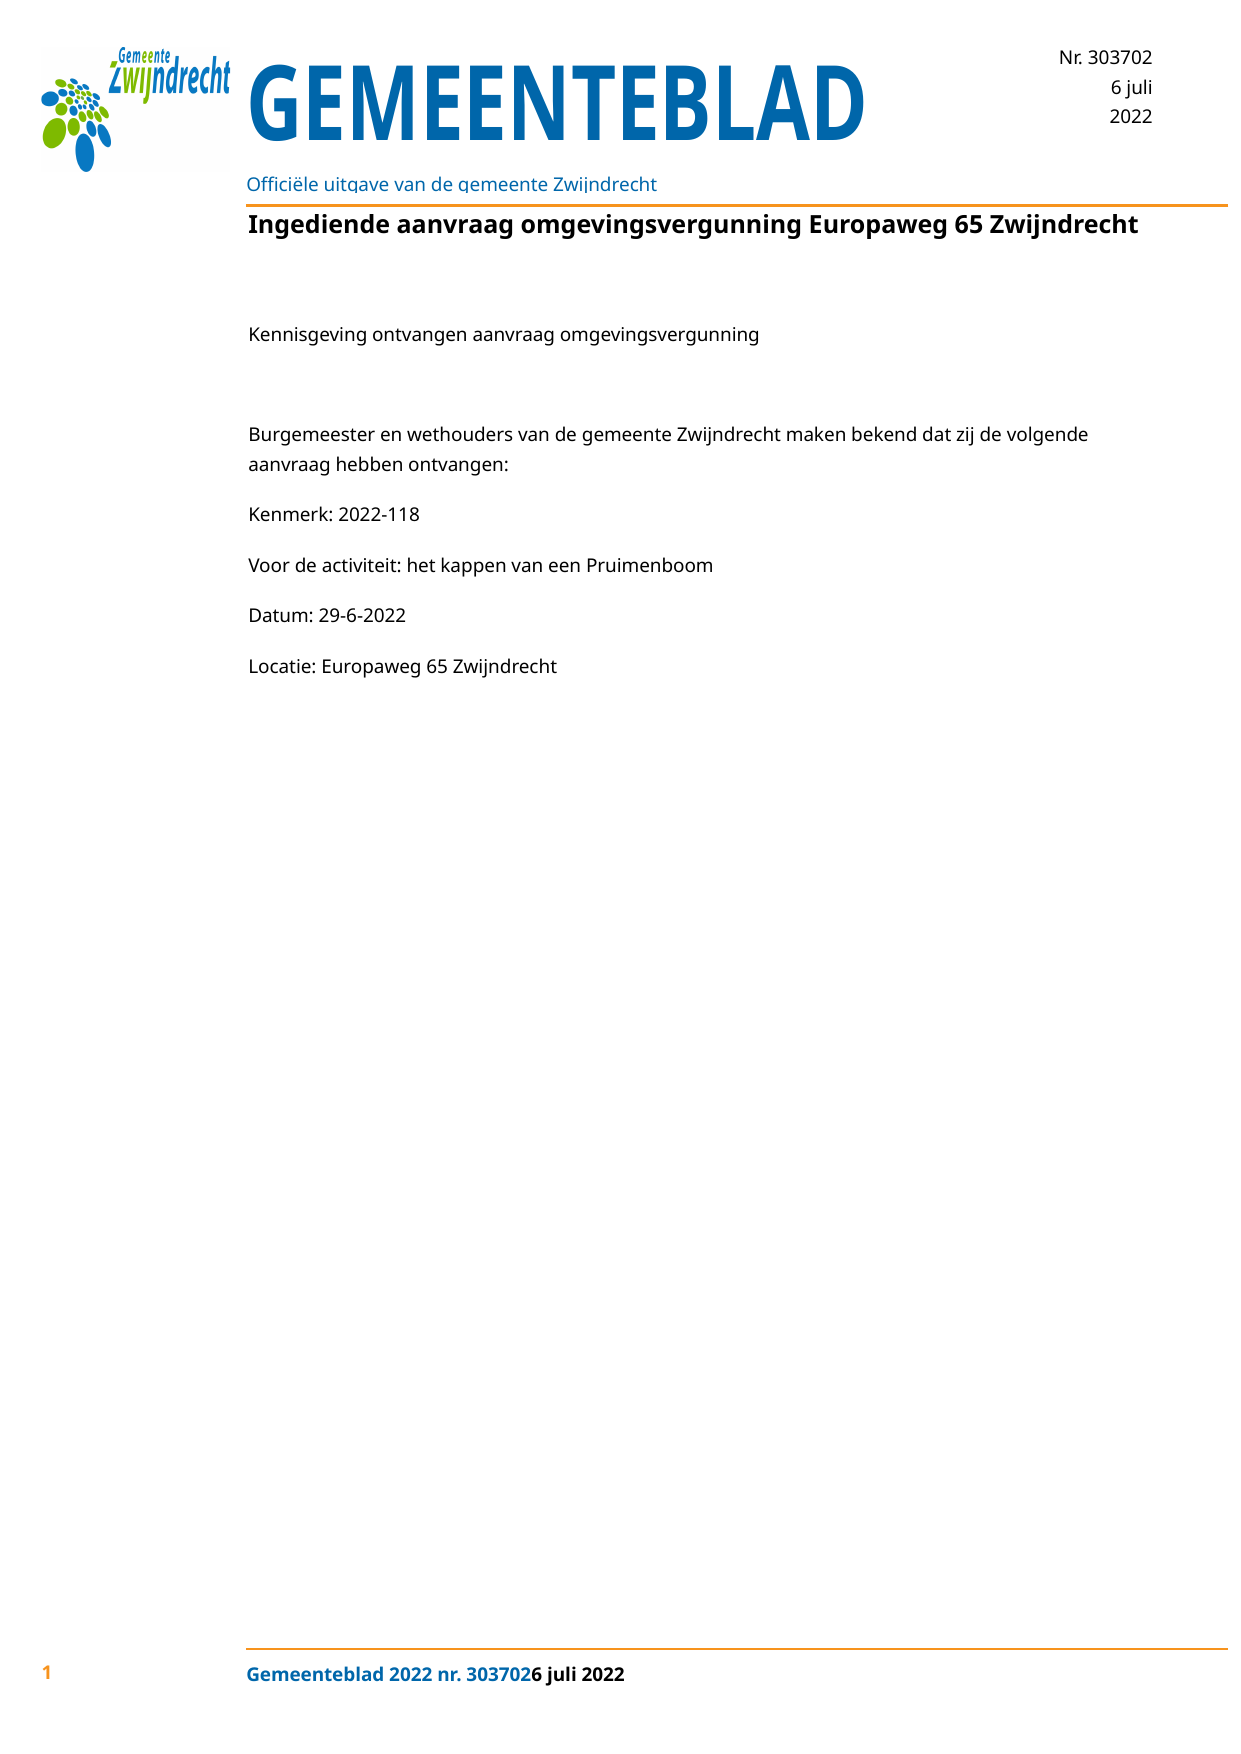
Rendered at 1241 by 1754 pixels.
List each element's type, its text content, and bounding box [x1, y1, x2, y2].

picture [41, 47, 231, 172]
text Kennisgeving ontvangen aanvraag omgevingsvergunning [248, 321, 1152, 346]
text Ingediende aanvraag omgevingsvergunning Europaweg 65 Zwijndrecht [248, 207, 1152, 241]
text Voor de activiteit: het kappen van een Pruimenboom [248, 552, 1152, 578]
text Locatie: Europaweg 65 Zwijndrecht [248, 653, 1152, 678]
text Kenmerk: 2022-118 [248, 502, 1152, 527]
text Datum: 29-6-2022 [248, 602, 1152, 628]
text Burgemeester en wethouders van de gemeente Zwijndrecht maken bekend dat zij de volgende aanvraag hebben ontvangen: [248, 422, 1152, 477]
